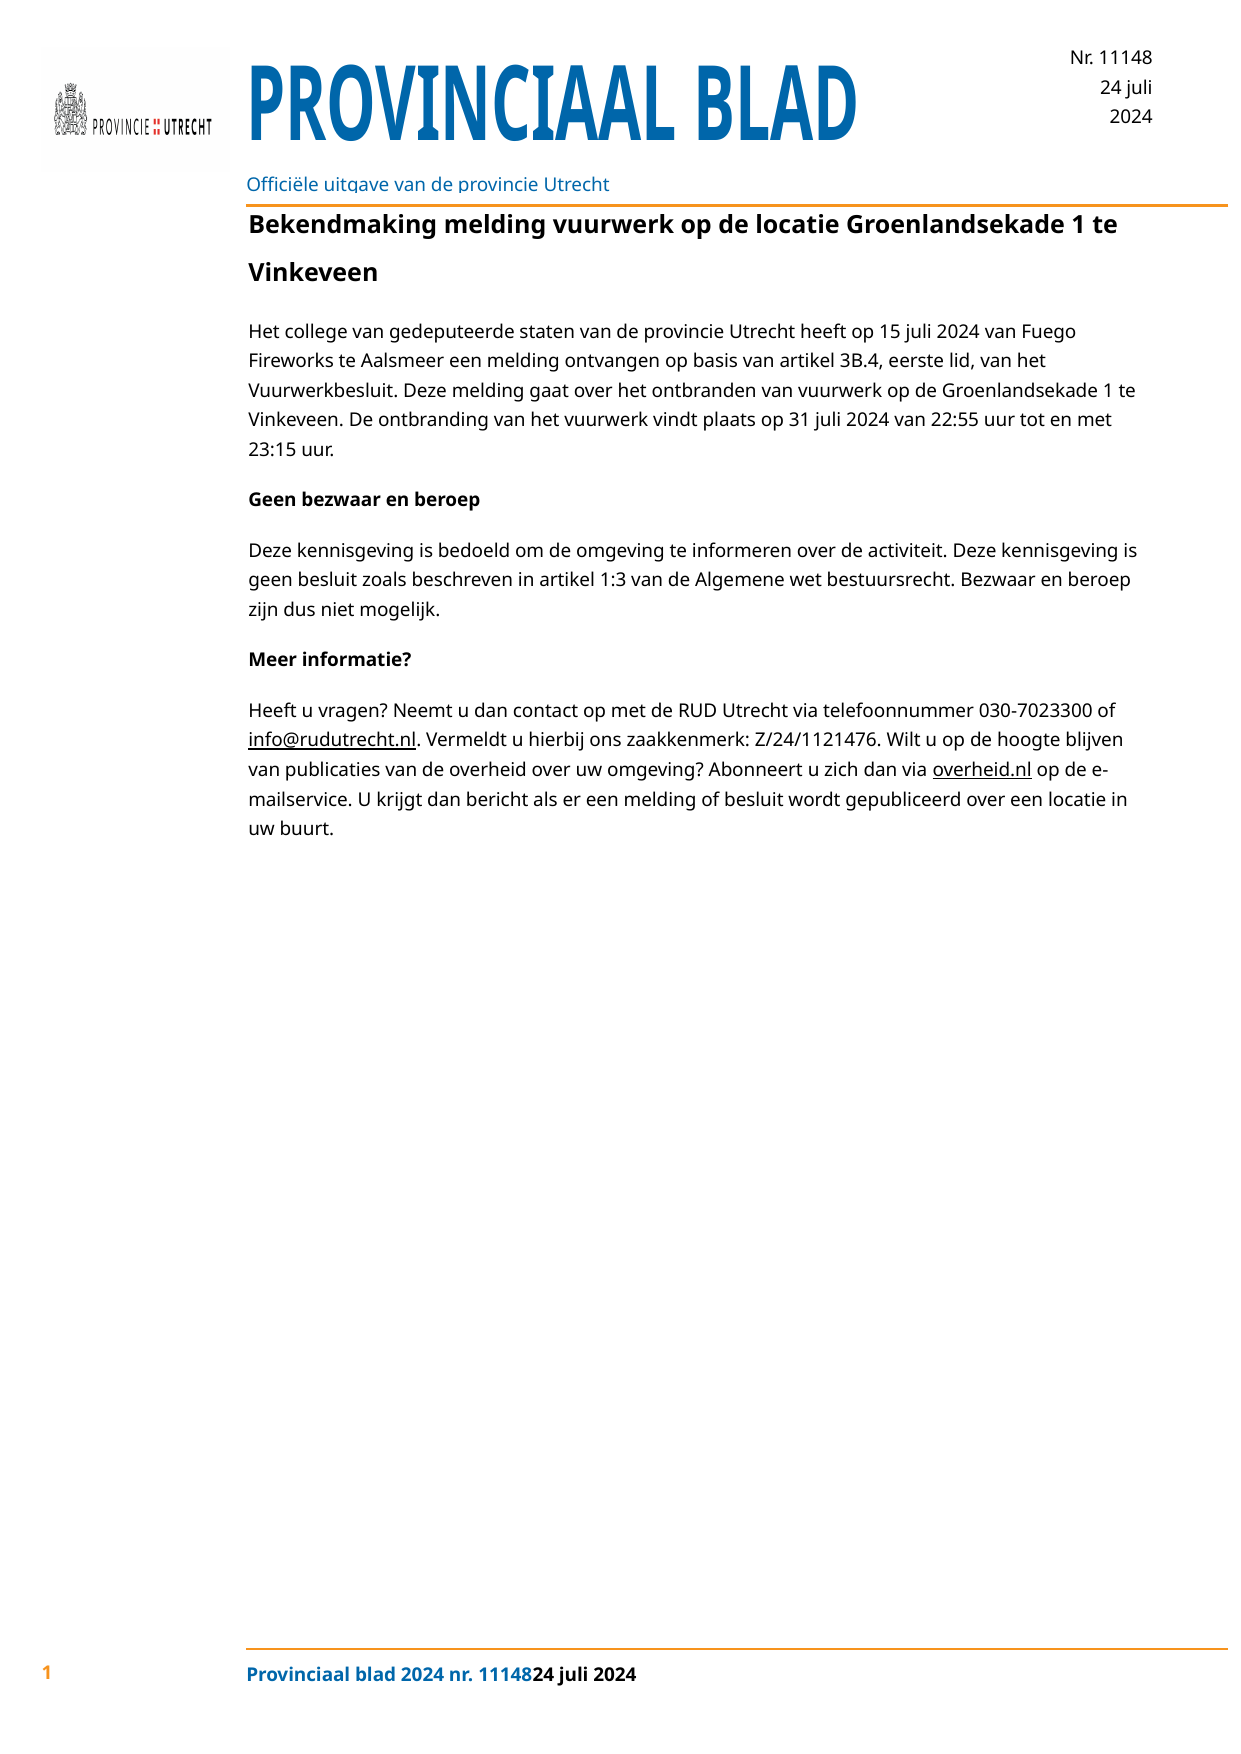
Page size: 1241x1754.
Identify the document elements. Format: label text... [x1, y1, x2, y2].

text Bekendmaking melding vuurwerk op de locatie Groenlandsekade 1 te Vinkeveen [248, 207, 1152, 288]
picture [41, 47, 231, 172]
text Meer informatie? [248, 647, 1152, 672]
text Deze kennisgeving is bedoeld om de omgeving te informeren over de activiteit. Deze kennisgeving is geen besluit zoals beschreven in artikel 1:3 van de Algemene wet bestuursrecht. Bezwaar en beroep zijn dus niet mogelijk. [248, 537, 1152, 622]
text Geen bezwaar en beroep [248, 487, 1152, 512]
text Heeft u vragen? Neemt u dan contact op met de RUD Utrecht via telefoonnummer 030-7023300 of info@rudutrecht.nl. Vermeldt u hierbij ons zaakkenmerk: Z/24/1121476. Wilt u op de hoogte blijven van publicaties van de overheid over uw omgeving? Abonneert u zich dan via overheid.nl op de e-mailservice. U krijgt dan bericht als er een melding of besluit wordt gepubliceerd over een locatie in uw buurt. [248, 697, 1152, 841]
text Het college van gedeputeerde staten van de provincie Utrecht heeft op 15 juli 2024 van Fuego Fireworks te Aalsmeer een melding ontvangen op basis van artikel 3B.4, eerste lid, van het Vuurwerkbesluit. Deze melding gaat over het ontbranden van vuurwerk op de Groenlandsekade 1 te Vinkeveen. De ontbranding van het vuurwerk vindt plaats op 31 juli 2024 van 22:55 uur tot en met 23:15 uur. [248, 318, 1152, 462]
